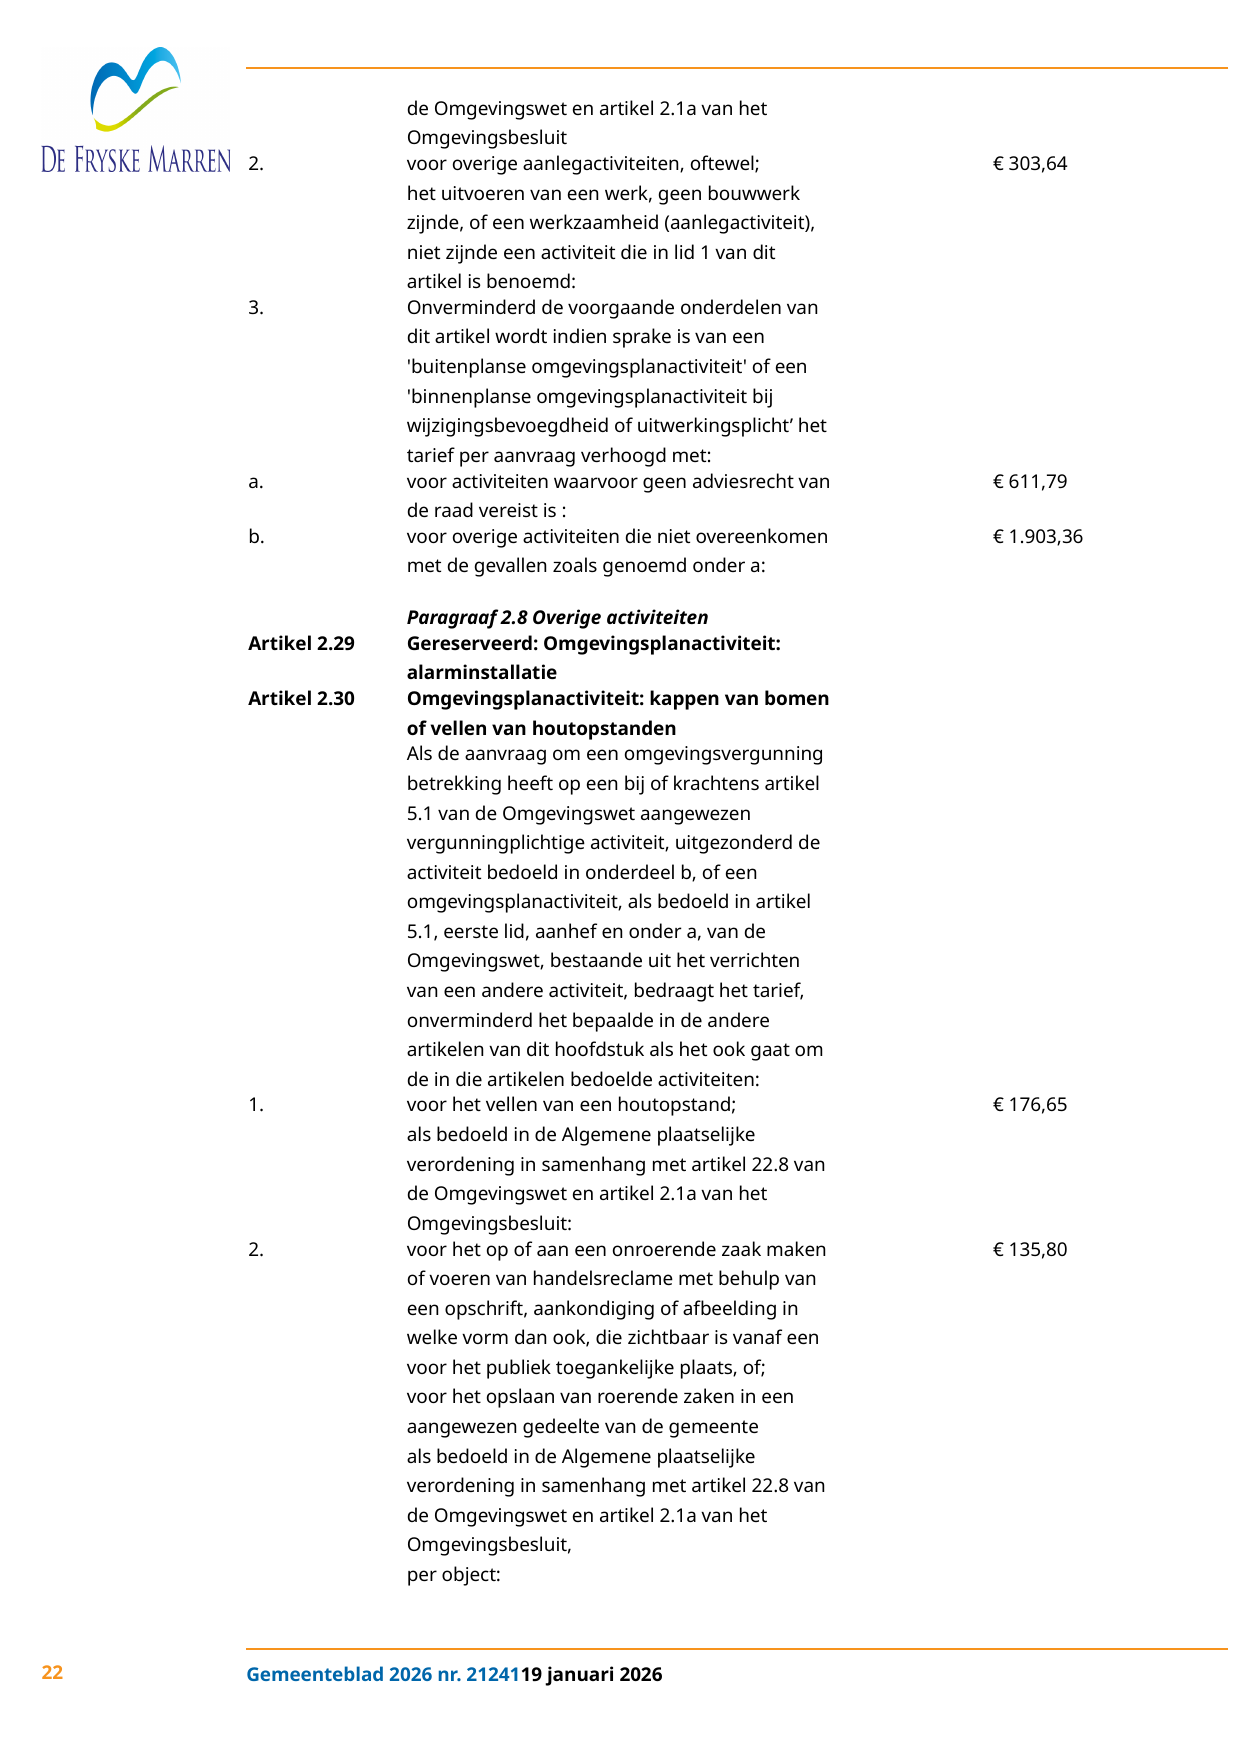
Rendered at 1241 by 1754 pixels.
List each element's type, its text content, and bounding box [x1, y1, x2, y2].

table_cell [407, 579, 834, 604]
table_cell [993, 630, 1152, 685]
table_cell [993, 685, 1152, 741]
table_cell Omgevingsplanactiviteit: kappen van bomen of vellen van houtopstanden [407, 685, 834, 741]
table_cell [834, 741, 993, 1092]
table_cell Artikel 2.29 [248, 630, 407, 685]
table_cell Artikel 2.30 [248, 685, 407, 741]
picture [41, 47, 231, 172]
table_cell voor activiteiten waarvoor geen adviesrecht van de raad vereist is : [407, 468, 834, 523]
table_cell 1. [248, 1092, 407, 1236]
table_cell voor het op of aan een onroerende zaak maken of voeren van handelsreclame met behulp van een opschrift, aankondiging of afbeelding in welke vorm dan ook, die zichtbaar is vanaf een voor het publiek toegankelijke plaats, of; voor het opslaan van roerende zaken in een aangewezen gedeelte van de gemeente als bedoeld in de Algemene plaatselijke verordening in samenhang met artikel 22.8 van de Omgevingswet en artikel 2.1a van het Omgevingsbesluit, per object: [407, 1236, 834, 1587]
table_cell [834, 150, 993, 294]
table_cell Onverminderd de voorgaande onderdelen van dit artikel wordt indien sprake is van een 'buitenplanse omgevingsplanactiviteit' of een 'binnenplanse omgevingsplanactiviteit bij wijzigingsbevoegdheid of uitwerkingsplicht’ het tarief per aanvraag verhoogd met: [407, 294, 834, 468]
table_cell [248, 741, 407, 1092]
table_cell [993, 294, 1152, 468]
table_cell € 176,65 [993, 1092, 1152, 1236]
table_cell [834, 685, 993, 741]
table_cell € 611,79 [993, 468, 1152, 523]
table_cell [834, 630, 993, 685]
table_cell Gereserveerd: Omgevingsplanactiviteit: alarminstallatie [407, 630, 834, 685]
table_cell b. [248, 523, 407, 578]
table_cell [248, 604, 407, 630]
table_cell 3. [248, 294, 407, 468]
table_cell [993, 741, 1152, 1092]
table_cell [834, 468, 993, 523]
table_cell [834, 95, 993, 150]
table_cell [834, 579, 993, 604]
table_cell voor overige activiteiten die niet overeenkomen met de gevallen zoals genoemd onder a: [407, 523, 834, 578]
table_cell Als de aanvraag om een omgevingsvergunning betrekking heeft op een bij of krachtens artikel 5.1 van de Omgevingswet aangewezen vergunningplichtige activiteit, uitgezonderd de activiteit bedoeld in onderdeel b, of een omgevingsplanactiviteit, als bedoeld in artikel 5.1, eerste lid, aanhef en onder a, van de Omgevingswet, bestaande uit het verrichten van een andere activiteit, bedraagt het tarief, onverminderd het bepaalde in de andere artikelen van dit hoofdstuk als het ook gaat om de in die artikelen bedoelde activiteiten: [407, 741, 834, 1092]
table_cell [834, 523, 993, 578]
table_cell voor overige aanlegactiviteiten, oftewel; het uitvoeren van een werk, geen bouwwerk zijnde, of een werkzaamheid (aanlegactiviteit), niet zijnde een activiteit die in lid 1 van dit artikel is benoemd: [407, 150, 834, 294]
table_cell [993, 579, 1152, 604]
table_cell de Omgevingswet en artikel 2.1a van het Omgevingsbesluit [407, 95, 834, 150]
table_cell € 1.903,36 [993, 523, 1152, 578]
table_cell € 303,64 [993, 150, 1152, 294]
table_cell [834, 1092, 993, 1236]
table_cell [248, 95, 407, 150]
table_cell € 135,80 [993, 1236, 1152, 1587]
table_cell [834, 294, 993, 468]
table_cell voor het vellen van een houtopstand; als bedoeld in de Algemene plaatselijke verordening in samenhang met artikel 22.8 van de Omgevingswet en artikel 2.1a van het Omgevingsbesluit: [407, 1092, 834, 1236]
table_cell a. [248, 468, 407, 523]
table_cell [834, 604, 993, 630]
table_cell [993, 95, 1152, 150]
table_cell Paragraaf 2.8 Overige activiteiten [407, 604, 834, 630]
table_cell 2. [248, 150, 407, 294]
table_cell [834, 1236, 993, 1587]
table_cell [248, 579, 407, 604]
table_cell [993, 604, 1152, 630]
table_cell 2. [248, 1236, 407, 1587]
